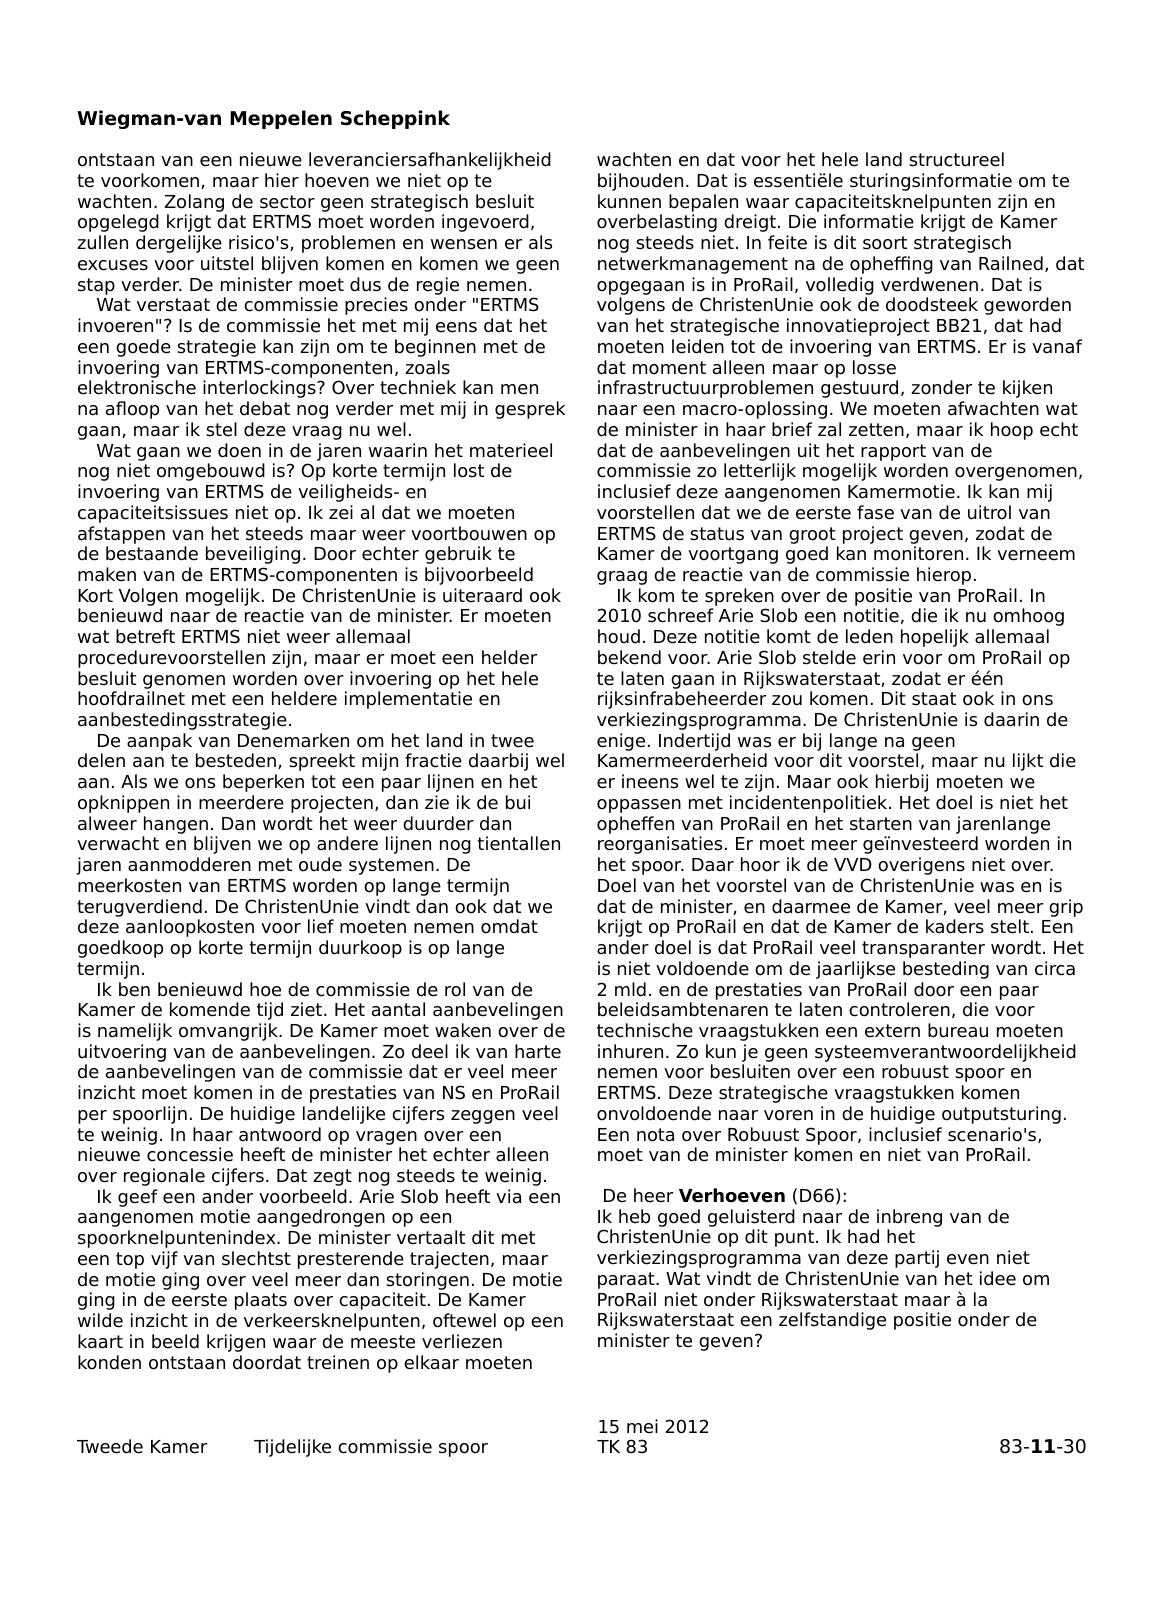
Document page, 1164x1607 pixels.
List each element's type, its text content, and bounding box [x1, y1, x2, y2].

text Ik geef een ander voorbeeld. Arie Slob heeft via een aangenomen motie aangedrongen op een spoorknelpuntenindex. De minister vertaalt dit met een top vijf van slechtst presterende trajecten, maar de motie ging over veel meer dan storingen. De motie ging in de eerste plaats over capaciteit. De Kamer wilde inzicht in de verkeersknelpunten, oftewel op een kaart in beeld krijgen waar de meeste verliezen konden ontstaan doordat treinen op elkaar moeten [77, 1187, 567, 1373]
text Ik ben benieuwd hoe de commissie de rol van de Kamer de komende tijd ziet. Het aantal aanbevelingen is namelijk omvangrijk. De Kamer moet waken over de uitvoering van de aanbevelingen. Zo deel ik van harte de aanbevelingen van de commissie dat er veel meer inzicht moet komen in de prestaties van NS en ProRail per spoorlijn. De huidige landelijke cijfers zeggen veel te weinig. In haar antwoord op vragen over een nieuwe concessie heeft de minister het echter alleen over regionale cijfers. Dat zegt nog steeds te weinig. [77, 979, 567, 1187]
text De heer Verhoeven (D66): [596, 1186, 1087, 1207]
text De aanpak van Denemarken om het land in twee delen aan te besteden, spreekt mijn fractie daarbij wel aan. Als we ons beperken tot een paar lijnen en het opknippen in meerdere projecten, dan zie ik de bui alweer hangen. Dan wordt het weer duurder dan verwacht en blijven we op andere lijnen nog tientallen jaren aanmodderen met oude systemen. De meerkosten van ERTMS worden op lange termijn terugverdiend. De ChristenUnie vindt dan ook dat we deze aanloopkosten voor lief moeten nemen omdat goedkoop op korte termijn duurkoop is op lange termijn. [77, 731, 567, 979]
text Wat verstaat de commissie precies onder "ERTMS invoeren"? Is de commissie het met mij eens dat het een goede strategie kan zijn om te beginnen met de invoering van ERTMS-componenten, zoals elektronische interlockings? Over techniek kan men na afloop van het debat nog verder met mij in gesprek gaan, maar ik stel deze vraag nu wel. [77, 295, 567, 440]
text Wat gaan we doen in de jaren waarin het materieel nog niet omgebouwd is? Op korte termijn lost de invoering van ERTMS de veiligheids- en capaciteitsissues niet op. Ik zei al dat we moeten afstappen van het steeds maar weer voortbouwen op de bestaande beveiliging. Door echter gebruik te maken van de ERTMS-componenten is bijvoorbeeld Kort Volgen mogelijk. De ChristenUnie is uiteraard ook benieuwd naar de reactie van de minister. Er moeten wat betreft ERTMS niet weer allemaal procedurevoorstellen zijn, maar er moet een helder besluit genomen worden over invoering op het hele hoofdrailnet met een heldere implementatie en aanbestedingsstrategie. [77, 440, 567, 731]
text Ik kom te spreken over de positie van ProRail. In 2010 schreef Arie Slob een notitie, die ik nu omhoog houd. Deze notitie komt de leden hopelijk allemaal bekend voor. Arie Slob stelde erin voor om ProRail op te laten gaan in Rijkswaterstaat, zodat er één rijksinfrabeheerder zou komen. Dit staat ook in ons verkiezingsprogramma. De ChristenUnie is daarin de enige. Indertijd was er bij lange na geen Kamermeerderheid voor dit voorstel, maar nu lijkt die er ineens wel te zijn. Maar ook hierbij moeten we oppassen met incidentenpolitiek. Het doel is niet het opheffen van ProRail en het starten van jarenlange reorganisaties. Er moet meer geïnvesteerd worden in het spoor. Daar hoor ik de VVD overigens niet over. Doel van het voorstel van de ChristenUnie was en is dat de minister, en daarmee de Kamer, veel meer grip krijgt op ProRail en dat de Kamer de kaders stelt. Een ander doel is dat ProRail veel transparanter wordt. Het is niet voldoende om de jaarlijkse besteding van circa 2 mld. en de prestaties van ProRail door een paar beleidsambtenaren te laten controleren, die voor technische vraagstukken een extern bureau moeten inhuren. Zo kun je geen systeemverantwoordelijkheid nemen voor besluiten over een robuust spoor en ERTMS. Deze strategische vraagstukken komen onvoldoende naar voren in de huidige outputsturing. Een nota over Robuust Spoor, inclusief scenario's, moet van de minister komen en niet van ProRail. [596, 586, 1087, 1166]
text Ik heb goed geluisterd naar de inbreng van de ChristenUnie op dit punt. Ik had het verkiezingsprogramma van deze partij even niet paraat. Wat vindt de ChristenUnie van het idee om ProRail niet onder Rijkswaterstaat maar à la Rijkswaterstaat een zelfstandige positie onder de minister te geven? [596, 1207, 1087, 1352]
text ontstaan van een nieuwe leveranciersafhankelijkheid te voorkomen, maar hier hoeven we niet op te wachten. Zolang de sector geen strategisch besluit opgelegd krijgt dat ERTMS moet worden ingevoerd, zullen dergelijke risico's, problemen en wensen er als excuses voor uitstel blijven komen en komen we geen stap verder. De minister moet dus de regie nemen. [77, 150, 567, 295]
text wachten en dat voor het hele land structureel bijhouden. Dat is essentiële sturingsinformatie om te kunnen bepalen waar capaciteitsknelpunten zijn en overbelasting dreigt. Die informatie krijgt de Kamer nog steeds niet. In feite is dit soort strategisch netwerkmanagement na de opheffing van Railned, dat opgegaan is in ProRail, volledig verdwenen. Dat is volgens de ChristenUnie ook de doodsteek geworden van het strategische innovatieproject BB21, dat had moeten leiden tot de invoering van ERTMS. Er is vanaf dat moment alleen maar op losse infrastructuurproblemen gestuurd, zonder te kijken naar een macro-oplossing. We moeten afwachten wat de minister in haar brief zal zetten, maar ik hoop echt dat de aanbevelingen uit het rapport van de commissie zo letterlijk mogelijk worden overgenomen, inclusief deze aangenomen Kamermotie. Ik kan mij voorstellen dat we de eerste fase van de uitrol van ERTMS de status van groot project geven, zodat de Kamer de voortgang goed kan monitoren. Ik verneem graag de reactie van de commissie hierop. [596, 150, 1087, 586]
